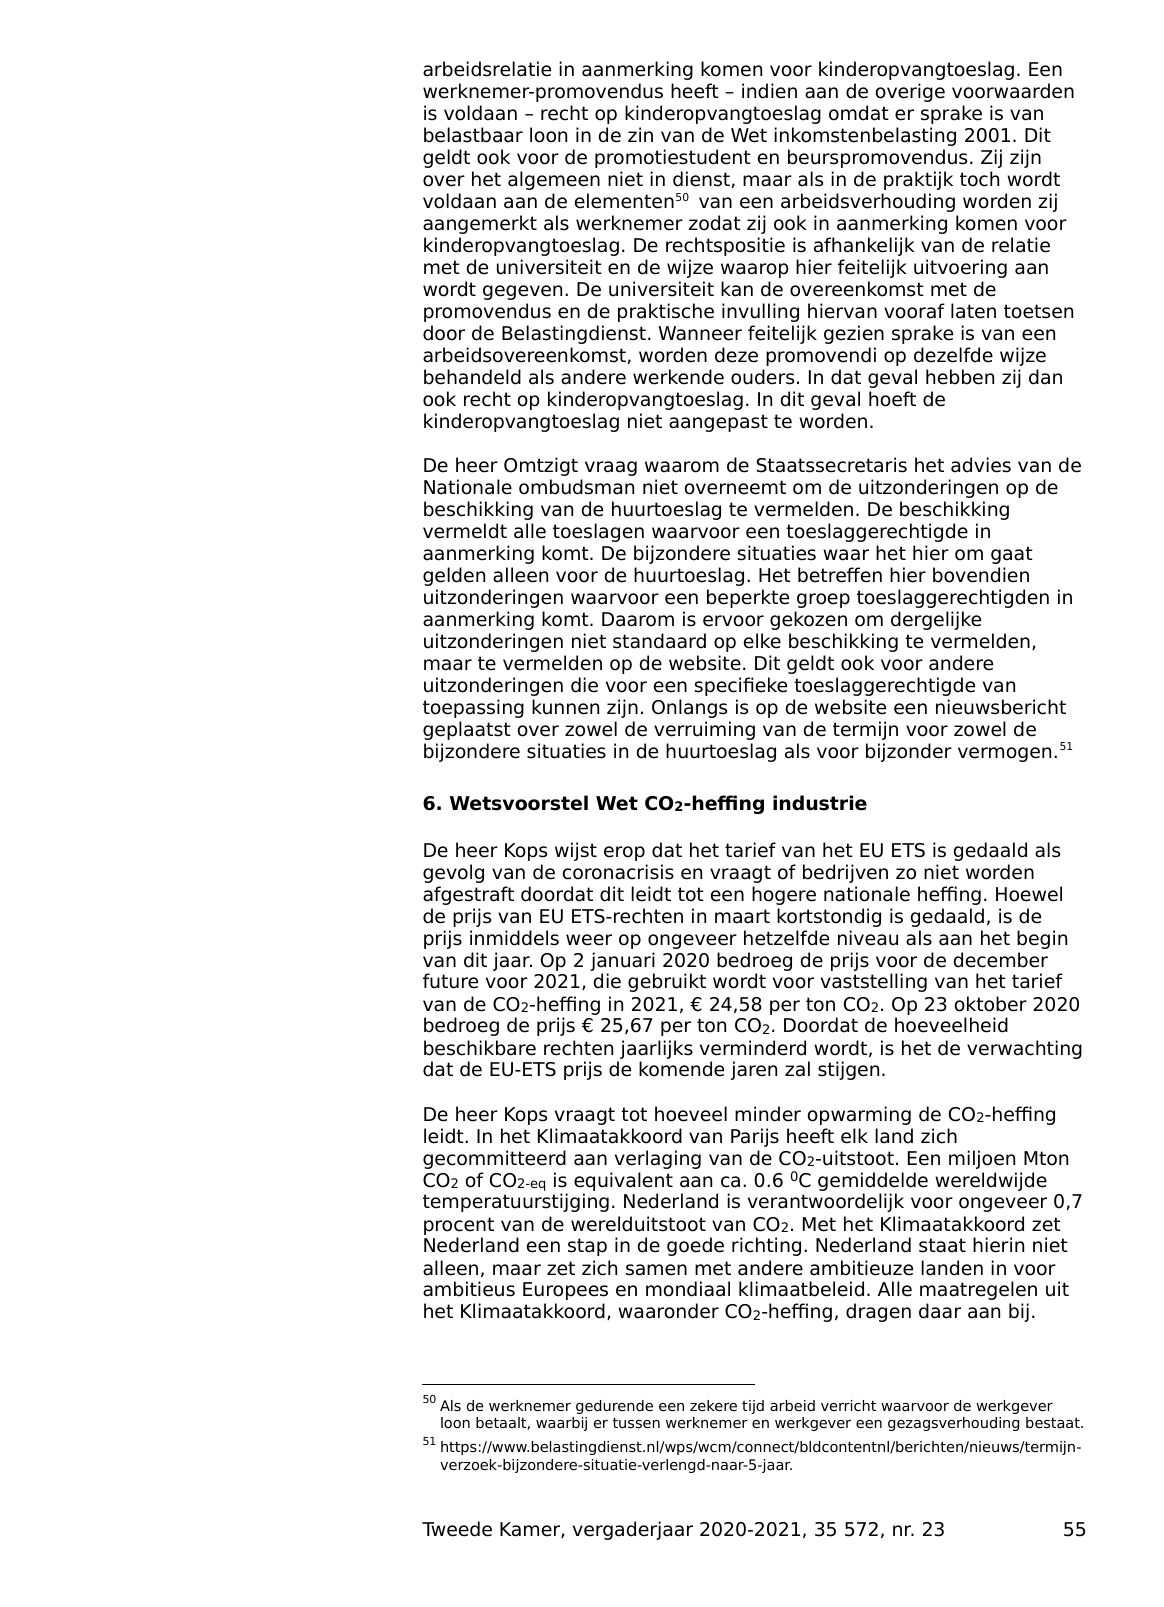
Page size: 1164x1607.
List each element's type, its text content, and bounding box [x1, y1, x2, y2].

text Als de werknemer gedurende een zekere tijd arbeid verricht waarvoor de werkgever loon betaalt, waarbij er tussen werknemer en werkgever een gezagsverhouding bestaat. [422, 1393, 1087, 1432]
text De heer Kops vraagt tot hoeveel minder opwarming de CO2-heffing leidt. In het Klimaatakkoord van Parijs heeft elk land zich gecommitteerd aan verlaging van de CO2-uitstoot. Een miljoen Mton CO2 of CO2-eq is equivalent aan ca. 0.6 0C gemiddelde wereldwijde temperatuurstijging. Nederland is verantwoordelijk voor ongeveer 0,7 procent van de werelduitstoot van CO2. Met het Klimaatakkoord zet Nederland een stap in de goede richting. Nederland staat hierin niet alleen, maar zet zich samen met andere ambitieuze landen in voor ambitieus Europees en mondiaal klimaatbeleid. Alle maatregelen uit het Klimaatakkoord, waaronder CO2-heffing, dragen daar aan bij. [422, 1103, 1087, 1323]
text https://www.belastingdienst.nl/wps/wcm/connect/bldcontentnl/berichten/nieuws/termijn-verzoek-bijzondere-situatie-verlengd-naar-5-jaar. [422, 1435, 1087, 1474]
subtitle 6. Wetsvoorstel Wet CO2-heffing industrie [422, 793, 1087, 814]
text De heer Omtzigt vraag waarom de Staatssecretaris het advies van de Nationale ombudsman niet overneemt om de uitzonderingen op de beschikking van de huurtoeslag te vermelden. De beschikking vermeldt alle toeslagen waarvoor een toeslaggerechtigde in aanmerking komt. De bijzondere situaties waar het hier om gaat gelden alleen voor de huurtoeslag. Het betreffen hier bovendien uitzonderingen waarvoor een beperkte groep toeslaggerechtigden in aanmerking komt. Daarom is ervoor gekozen om dergelijke uitzonderingen niet standaard op elke beschikking te vermelden, maar te vermelden op de website. Dit geldt ook voor andere uitzonderingen die voor een specifieke toeslaggerechtigde van toepassing kunnen zijn. Onlangs is op de website een nieuwsbericht geplaatst over zowel de verruiming van de termijn voor zowel de bijzondere situaties in de huurtoeslag als voor bijzonder vermogen. [422, 455, 1087, 763]
text arbeidsrelatie in aanmerking komen voor kinderopvangtoeslag. Een werknemer-promovendus heeft – indien aan de overige voorwaarden is voldaan – recht op kinderopvangtoeslag omdat er sprake is van belastbaar loon in de zin van de Wet inkomstenbelasting 2001. Dit geldt ook voor de promotiestudent en beurspromovendus. Zij zijn over het algemeen niet in dienst, maar als in de praktijk toch wordt voldaan aan de elementen van een arbeidsverhouding worden zij aangemerkt als werknemer zodat zij ook in aanmerking komen voor kinderopvangtoeslag. De rechtspositie is afhankelijk van de relatie met de universiteit en de wijze waarop hier feitelijk uitvoering aan wordt gegeven. De universiteit kan de overeenkomst met de promovendus en de praktische invulling hiervan vooraf laten toetsen door de Belastingdienst. Wanneer feitelijk gezien sprake is van een arbeidsovereenkomst, worden deze promovendi op dezelfde wijze behandeld als andere werkende ouders. In dat geval hebben zij dan ook recht op kinderopvangtoeslag. In dit geval hoeft de kinderopvangtoeslag niet aangepast te worden. [422, 59, 1087, 433]
text De heer Kops wijst erop dat het tarief van het EU ETS is gedaald als gevolg van de coronacrisis en vraagt of bedrijven zo niet worden afgestraft doordat dit leidt tot een hogere nationale heffing. Hoewel de prijs van EU ETS-rechten in maart kortstondig is gedaald, is de prijs inmiddels weer op ongeveer hetzelfde niveau als aan het begin van dit jaar. Op 2 januari 2020 bedroeg de prijs voor de december future voor 2021, die gebruikt wordt voor vaststelling van het tarief van de CO2-heffing in 2021, € 24,58 per ton CO2. Op 23 oktober 2020 bedroeg de prijs € 25,67 per ton CO2. Doordat de hoeveelheid beschikbare rechten jaarlijks verminderd wordt, is het de verwachting dat de EU-ETS prijs de komende jaren zal stijgen. [422, 839, 1087, 1081]
